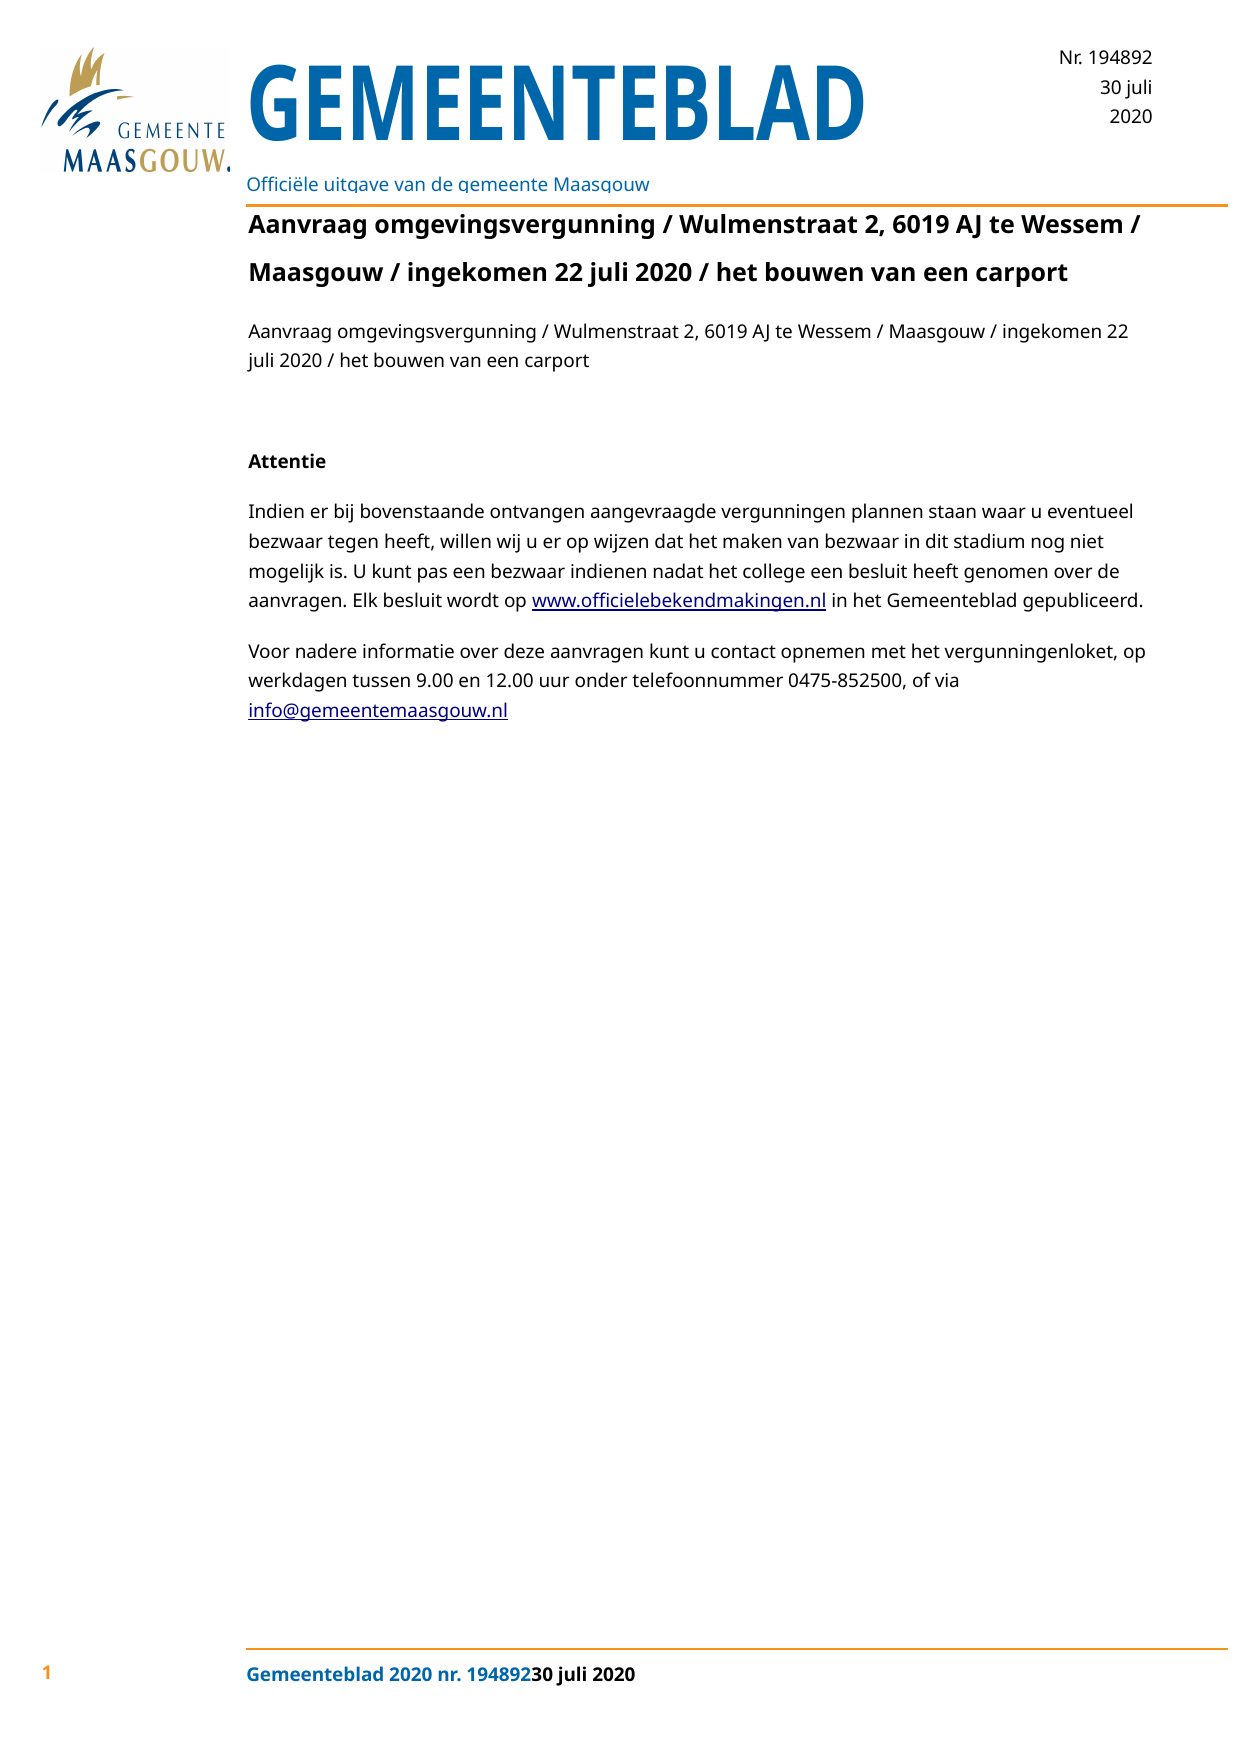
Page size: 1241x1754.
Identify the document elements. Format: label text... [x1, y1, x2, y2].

text Voor nadere informatie over deze aanvragen kunt u contact opnemen met het vergunningenloket, op werkdagen tussen 9.00 en 12.00 uur onder telefoonnummer 0475-852500, of via info@gemeentemaasgouw.nl [248, 638, 1152, 723]
text Aanvraag omgevingsvergunning / Wulmenstraat 2, 6019 AJ te Wessem / Maasgouw / ingekomen 22 juli 2020 / het bouwen van een carport [248, 318, 1152, 373]
text Indien er bij bovenstaande ontvangen aangevraagde vergunningen plannen staan waar u eventueel bezwaar tegen heeft, willen wij u er op wijzen dat het maken van bezwaar in dit stadium nog niet mogelijk is. U kunt pas een bezwaar indienen nadat het college een besluit heeft genomen over de aanvragen. Elk besluit wordt op www.officielebekendmakingen.nl in het Gemeenteblad gepubliceerd. [248, 499, 1152, 613]
picture [41, 47, 231, 172]
text Aanvraag omgevingsvergunning / Wulmenstraat 2, 6019 AJ te Wessem / Maasgouw / ingekomen 22 juli 2020 / het bouwen van een carport [248, 207, 1152, 288]
text Attentie [248, 448, 1152, 474]
